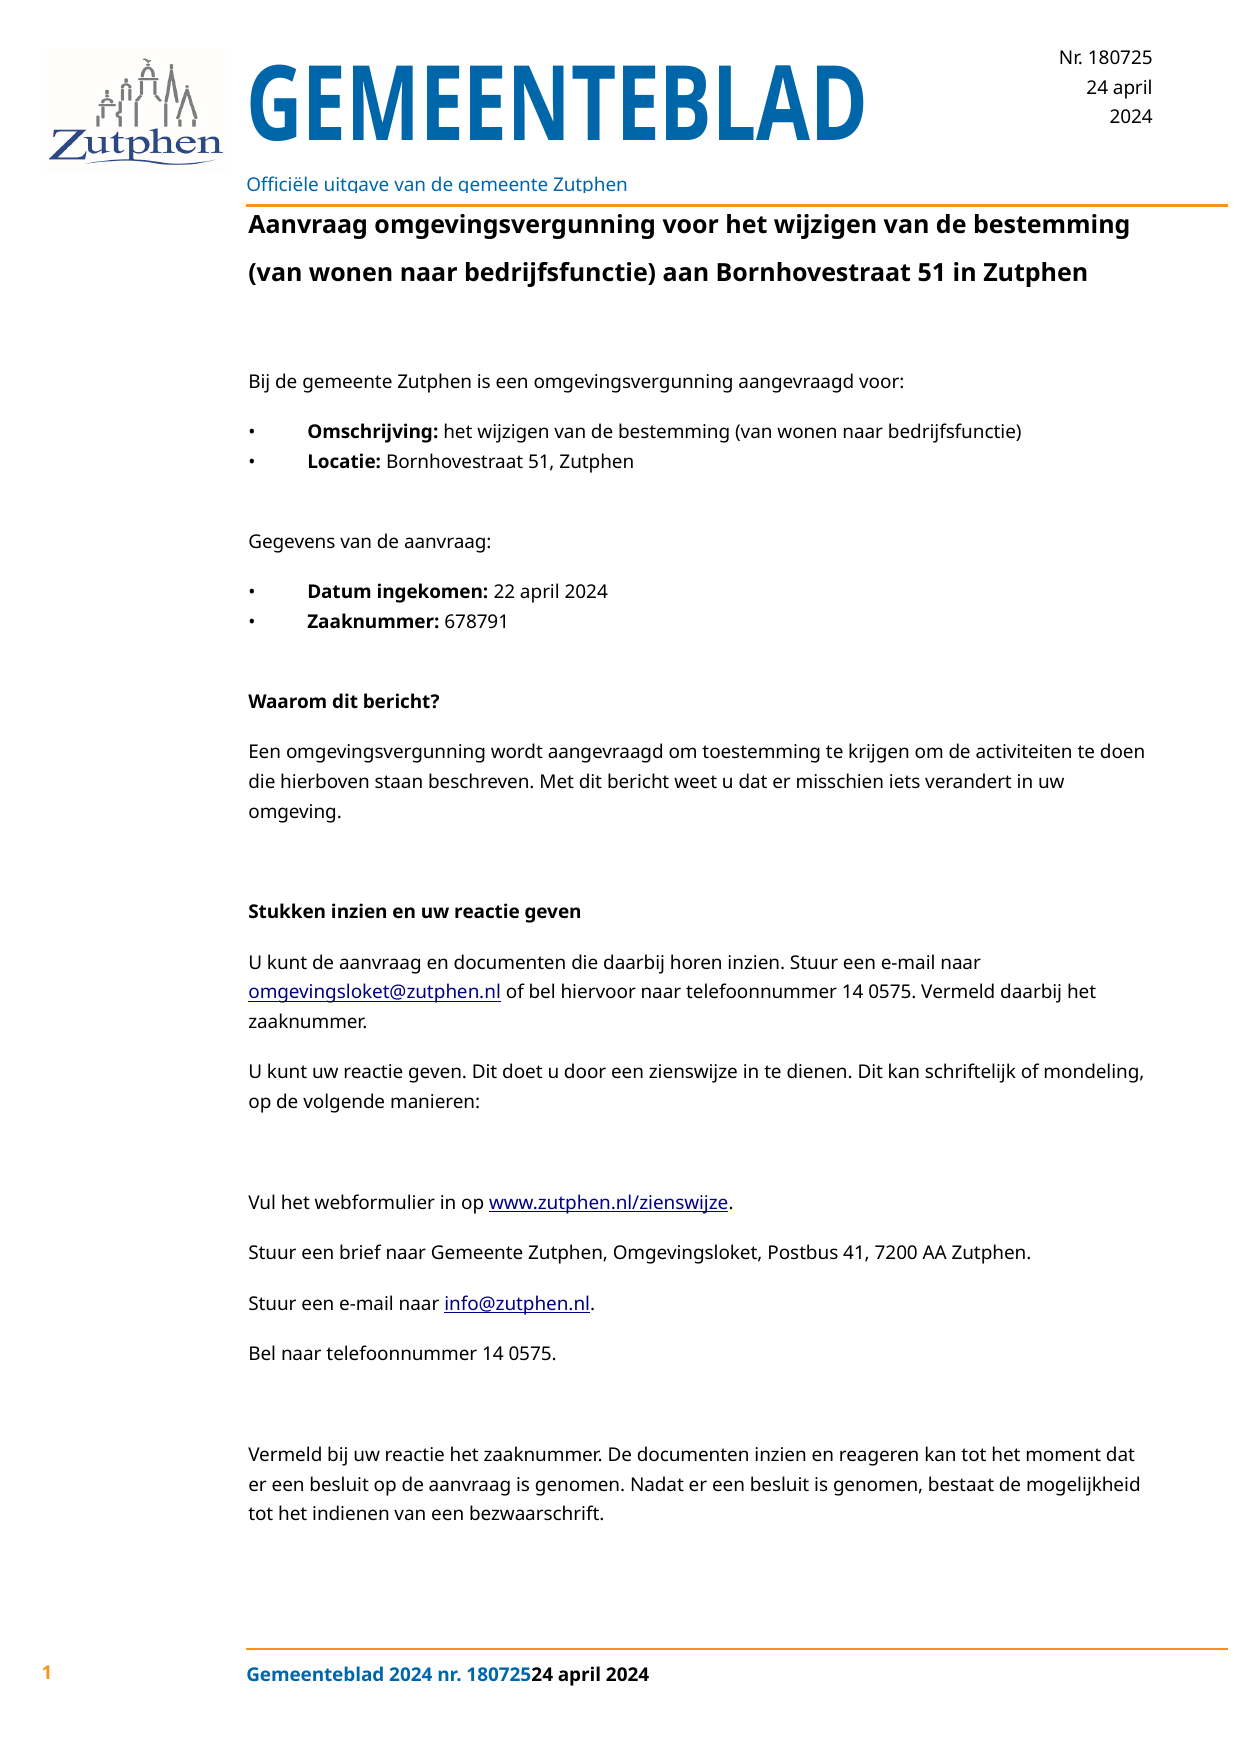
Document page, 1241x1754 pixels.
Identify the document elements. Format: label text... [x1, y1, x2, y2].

text Vermeld bij uw reactie het zaaknummer. De documenten inzien en reageren kan tot het moment dat er een besluit op de aanvraag is genomen. Nadat er een besluit is genomen, bestaat de mogelijkheid tot het indienen van een bezwaarschrift. [248, 1441, 1152, 1526]
text Stuur een brief naar Gemeente Zutphen, Omgevingsloket, Postbus 41, 7200 AA Zutphen. [248, 1239, 1152, 1265]
text Waarom dit bericht? [248, 688, 1152, 714]
text U kunt uw reactie geven. Dit doet u door een zienswijze in te dienen. Dit kan schriftelijk of mondeling, op de volgende manieren: [248, 1059, 1152, 1114]
text Stuur een e-mail naar info@zutphen.nl. [248, 1290, 1152, 1316]
list Omschrijving: het wijzigen van de bestemming (van wonen naar bedrijfsfunctie) [248, 419, 1152, 444]
list Locatie: Bornhovestraat 51, Zutphen [248, 448, 1152, 474]
text Stukken inzien en uw reactie geven [248, 899, 1152, 924]
text Bel naar telefoonnummer 14 0575. [248, 1340, 1152, 1366]
text Een omgevingsvergunning wordt aangevraagd om toestemming te krijgen om de activiteiten te doen die hierboven staan beschreven. Met dit bericht weet u dat er misschien iets verandert in uw omgeving. [248, 739, 1152, 824]
text U kunt de aanvraag en documenten die daarbij horen inzien. Stuur een e-mail naar omgevingsloket@zutphen.nl of bel hiervoor naar telefoonnummer 14 0575. Vermeld daarbij het zaaknummer. [248, 949, 1152, 1034]
text Gegevens van de aanvraag: [248, 528, 1152, 554]
text Vul het webformulier in op www.zutphen.nl/zienswijze. [248, 1189, 1152, 1215]
text Bij de gemeente Zutphen is een omgevingsvergunning aangevraagd voor: [248, 368, 1152, 394]
picture [41, 47, 231, 172]
list Zaaknummer: 678791 [248, 608, 1152, 634]
text Aanvraag omgevingsvergunning voor het wijzigen van de bestemming (van wonen naar bedrijfsfunctie) aan Bornhovestraat 51 in Zutphen [248, 207, 1152, 288]
list Datum ingekomen: 22 april 2024 [248, 579, 1152, 604]
